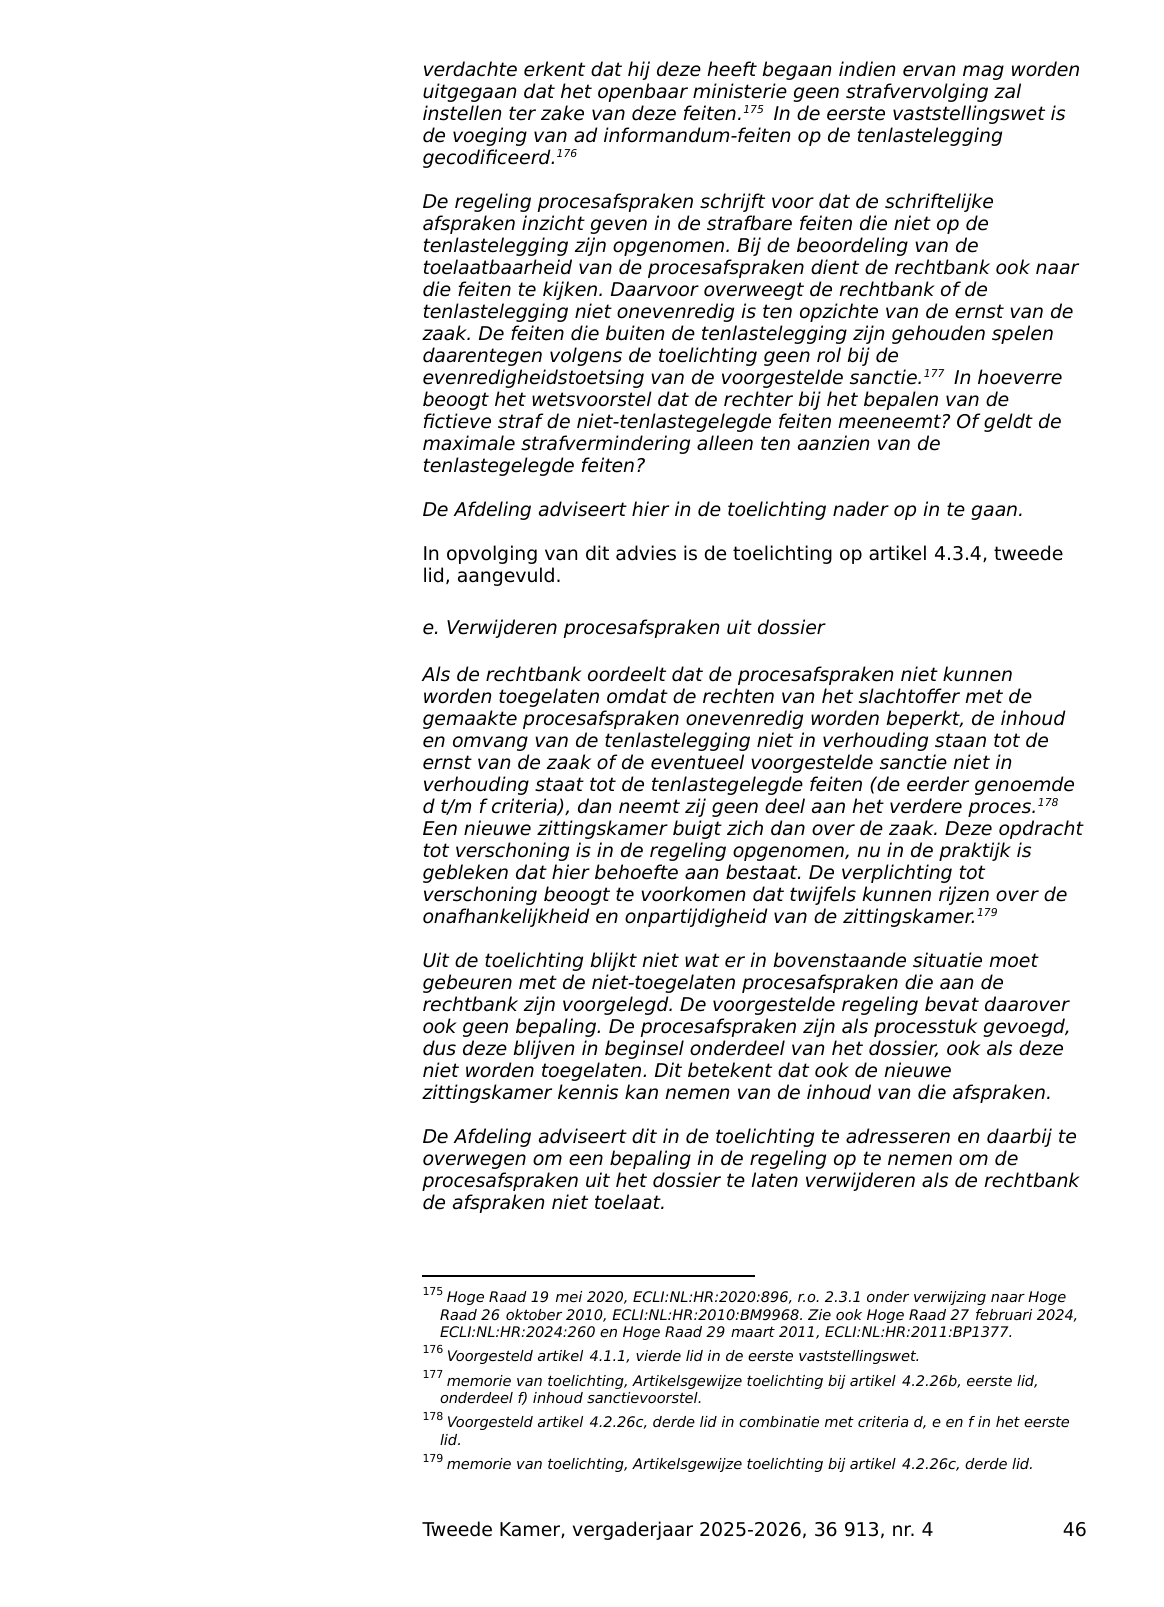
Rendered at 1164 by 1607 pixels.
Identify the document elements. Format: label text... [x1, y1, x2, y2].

text Voorgesteld artikel 4.1.1, vierde lid in de eerste vaststellingswet. [422, 1343, 1087, 1366]
subtitle e. Verwijderen procesafspraken uit dossier [422, 617, 1087, 639]
text memorie van toelichting, Artikelsgewijze toelichting bij artikel 4.2.26b, eerste lid, onderdeel f) inhoud sanctievoorstel. [422, 1368, 1087, 1407]
text Hoge Raad 19 mei 2020, ECLI:NL:HR:2020:896, r.o. 2.3.1 onder verwijzing naar Hoge Raad 26 oktober 2010, ECLI:NL:HR:2010:BM9968. Zie ook Hoge Raad 27 februari 2024, ECLI:NL:HR:2024:260 en Hoge Raad 29 maart 2011, ECLI:NL:HR:2011:BP1377. [422, 1285, 1087, 1341]
text De regeling procesafspraken schrijft voor dat de schriftelijke afspraken inzicht geven in de strafbare feiten die niet op de tenlastelegging zijn opgenomen. Bij de beoordeling van de toelaatbaarheid van de procesafspraken dient de rechtbank ook naar die feiten te kijken. Daarvoor overweegt de rechtbank of de tenlastelegging niet onevenredig is ten opzichte van de ernst van de zaak. De feiten die buiten de tenlastelegging zijn gehouden spelen daarentegen volgens de toelichting geen rol bij de evenredigheidstoetsing van de voorgestelde sanctie. In hoeverre beoogt het wetsvoorstel dat de rechter bij het bepalen van de fictieve straf de niet-tenlastegelegde feiten meeneemt? Of geldt de maximale strafvermindering alleen ten aanzien van de tenlastegelegde feiten? [422, 191, 1087, 477]
text De Afdeling adviseert hier in de toelichting nader op in te gaan. [422, 499, 1087, 521]
text Als de rechtbank oordeelt dat de procesafspraken niet kunnen worden toegelaten omdat de rechten van het slachtoffer met de gemaakte procesafspraken onevenredig worden beperkt, de inhoud en omvang van de tenlastelegging niet in verhouding staan tot de ernst van de zaak of de eventueel voorgestelde sanctie niet in verhouding staat tot de tenlastegelegde feiten (de eerder genoemde d t/m f criteria), dan neemt zij geen deel aan het verdere proces. Een nieuwe zittingskamer buigt zich dan over de zaak. Deze opdracht tot verschoning is in de regeling opgenomen, nu in de praktijk is gebleken dat hier behoefte aan bestaat. De verplichting tot verschoning beoogt te voorkomen dat twijfels kunnen rijzen over de onafhankelijkheid en onpartijdigheid van de zittingskamer. [422, 664, 1087, 928]
text De Afdeling adviseert dit in de toelichting te adresseren en daarbij te overwegen om een bepaling in de regeling op te nemen om de procesafspraken uit het dossier te laten verwijderen als de rechtbank de afspraken niet toelaat. [422, 1126, 1087, 1214]
text In opvolging van dit advies is de toelichting op artikel 4.3.4, tweede lid, aangevuld. [422, 543, 1087, 587]
text Uit de toelichting blijkt niet wat er in bovenstaande situatie moet gebeuren met de niet-toegelaten procesafspraken die aan de rechtbank zijn voorgelegd. De voorgestelde regeling bevat daarover ook geen bepaling. De procesafspraken zijn als processtuk gevoegd, dus deze blijven in beginsel onderdeel van het dossier, ook als deze niet worden toegelaten. Dit betekent dat ook de nieuwe zittingskamer kennis kan nemen van de inhoud van die afspraken. [422, 950, 1087, 1104]
text memorie van toelichting, Artikelsgewijze toelichting bij artikel 4.2.26c, derde lid. [422, 1452, 1087, 1474]
text Voorgesteld artikel 4.2.26c, derde lid in combinatie met criteria d, e en f in het eerste lid. [422, 1410, 1087, 1449]
text verdachte erkent dat hij deze heeft begaan indien ervan mag worden uitgegaan dat het openbaar ministerie geen strafvervolging zal instellen ter zake van deze feiten. In de eerste vaststellingswet is de voeging van ad informandum-feiten op de tenlastelegging gecodificeerd. [422, 59, 1087, 169]
